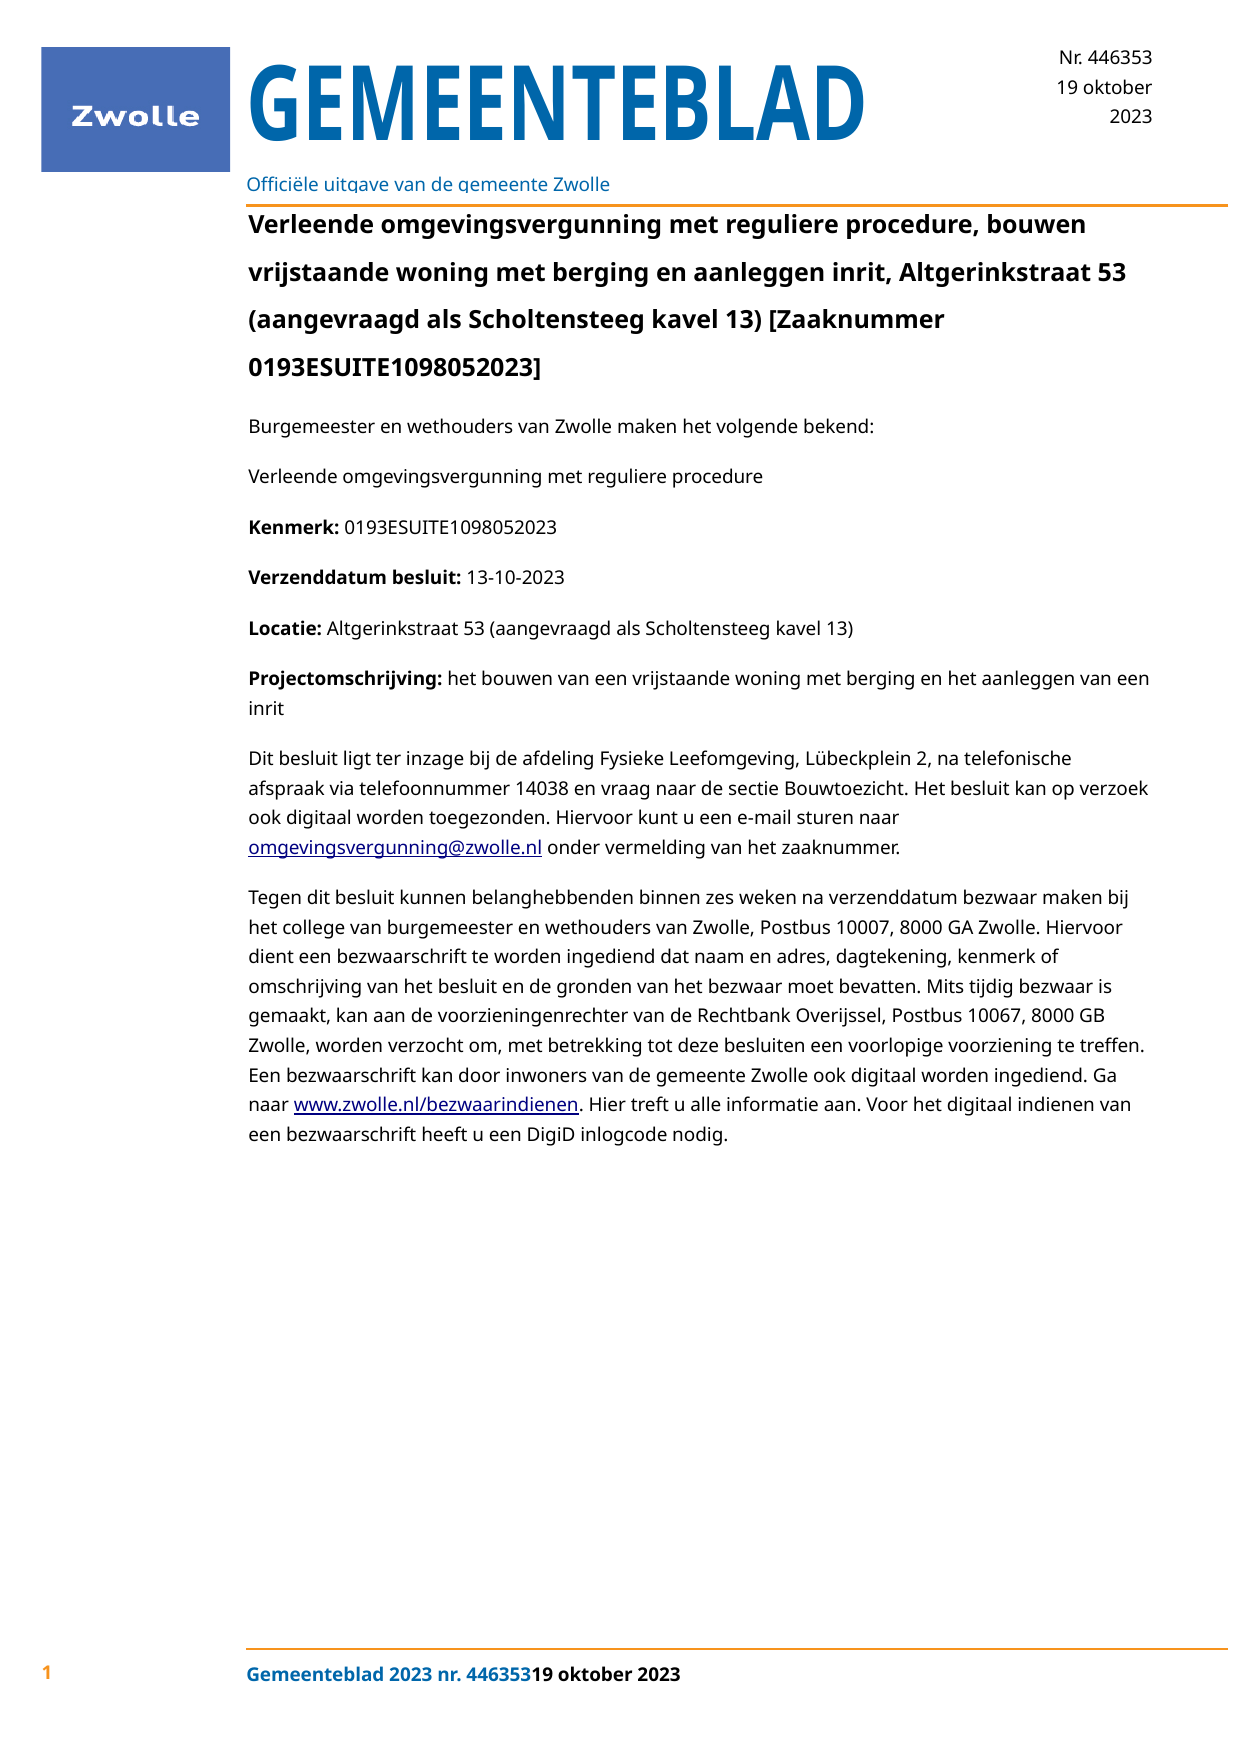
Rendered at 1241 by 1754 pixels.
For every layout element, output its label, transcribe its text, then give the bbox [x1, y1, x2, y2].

text Verleende omgevingsvergunning met reguliere procedure, bouwen vrijstaande woning met berging en aanleggen inrit, Altgerinkstraat 53 (aangevraagd als Scholtensteeg kavel 13) [Zaaknummer 0193ESUITE1098052023] [248, 207, 1152, 384]
picture [41, 47, 231, 172]
text Kenmerk: 0193ESUITE1098052023 [248, 514, 1152, 540]
text Dit besluit ligt ter inzage bij de afdeling Fysieke Leefomgeving, Lübeckplein 2, na telefonische afspraak via telefoonnummer 14038 en vraag naar de sectie Bouwtoezicht. Het besluit kan op verzoek ook digitaal worden toegezonden. Hiervoor kunt u een e-mail sturen naar omgevingsvergunning@zwolle.nl onder vermelding van het zaaknummer. [248, 745, 1152, 860]
text Verzenddatum besluit: 13-10-2023 [248, 564, 1152, 590]
text Verleende omgevingsvergunning met reguliere procedure [248, 463, 1152, 489]
text Locatie: Altgerinkstraat 53 (aangevraagd als Scholtensteeg kavel 13) [248, 615, 1152, 641]
text Tegen dit besluit kunnen belanghebbenden binnen zes weken na verzenddatum bezwaar maken bij het college van burgemeester en wethouders van Zwolle, Postbus 10007, 8000 GA Zwolle. Hiervoor dient een bezwaarschrift te worden ingediend dat naam en adres, dagtekening, kenmerk of omschrijving van het besluit en de gronden van het bezwaar moet bevatten. Mits tijdig bezwaar is gemaakt, kan aan de voorzieningenrechter van de Rechtbank Overijssel, Postbus 10067, 8000 GB Zwolle, worden verzocht om, met betrekking tot deze besluiten een voorlopige voorziening te treffen. Een bezwaarschrift kan door inwoners van de gemeente Zwolle ook digitaal worden ingediend. Ga naar www.zwolle.nl/bezwaarindienen. Hier treft u alle informatie aan. Voor het digitaal indienen van een bezwaarschrift heeft u een DigiD inlogcode nodig. [248, 884, 1152, 1147]
text Burgemeester en wethouders van Zwolle maken het volgende bekend: [248, 413, 1152, 439]
text Projectomschrijving: het bouwen van een vrijstaande woning met berging en het aanleggen van een inrit [248, 665, 1152, 721]
